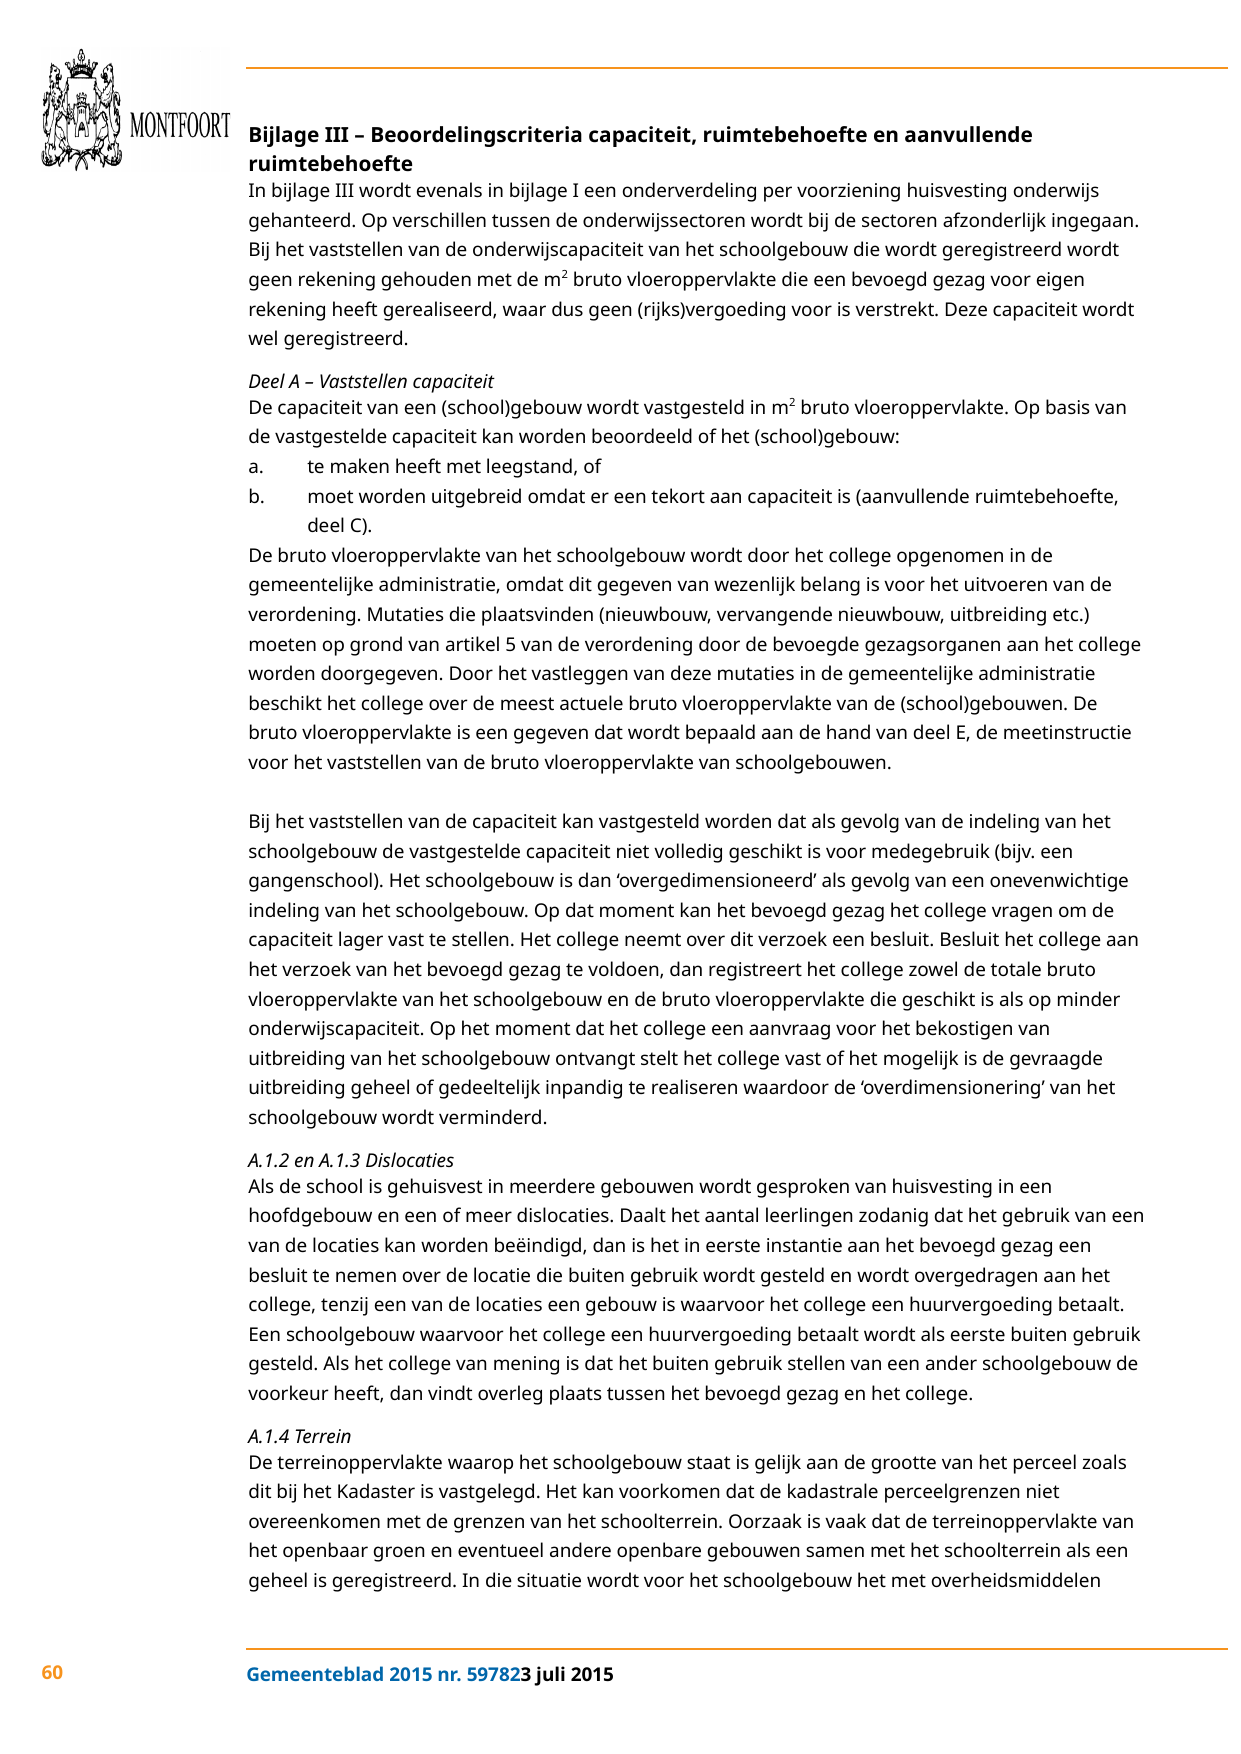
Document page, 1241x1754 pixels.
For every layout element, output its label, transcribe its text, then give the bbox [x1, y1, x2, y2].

text Bij het vaststellen van de onderwijscapaciteit van het schoolgebouw die wordt geregistreerd wordt geen rekening gehouden met de m2 bruto vloeroppervlakte die een bevoegd gezag voor eigen rekening heeft gerealiseerd, waar dus geen (rijks)vergoeding voor is verstrekt. Deze capaciteit wordt wel geregistreerd. [248, 237, 1152, 351]
text Bijlage III – Beoordelingscriteria capaciteit, ruimtebehoefte en aanvullende ruimtebehoefte [248, 121, 1152, 177]
text A.1.4 Terrein [248, 1423, 1152, 1449]
text De terreinoppervlakte waarop het schoolgebouw staat is gelijk aan de grootte van het perceel zoals dit bij het Kadaster is vastgelegd. Het kan voorkomen dat de kadastrale perceelgrenzen niet overeenkomen met de grenzen van het schoolterrein. Oorzaak is vaak dat de terreinoppervlakte van het openbaar groen en eventueel andere openbare gebouwen samen met het schoolterrein als een geheel is geregistreerd. In die situatie wordt voor het schoolgebouw het met overheidsmiddelen [248, 1449, 1152, 1593]
list moet worden uitgebreid omdat er een tekort aan capaciteit is (aanvullende ruimtebehoefte, deel C). [248, 483, 1152, 538]
text De bruto vloeroppervlakte van het schoolgebouw wordt door het college opgenomen in de gemeentelijke administratie, omdat dit gegeven van wezenlijk belang is voor het uitvoeren van de verordening. Mutaties die plaatsvinden (nieuwbouw, vervangende nieuwbouw, uitbreiding etc.) moeten op grond van artikel 5 van de verordening door de bevoegde gezagsorganen aan het college worden doorgegeven. Door het vastleggen van deze mutaties in de gemeentelijke administratie beschikt het college over de meest actuele bruto vloeroppervlakte van de (school)gebouwen. De bruto vloeroppervlakte is een gegeven dat wordt bepaald aan de hand van deel E, de meetinstructie voor het vaststellen van de bruto vloeroppervlakte van schoolgebouwen. [248, 542, 1152, 775]
text In bijlage III wordt evenals in bijlage I een onderverdeling per voorziening huisvesting onderwijs gehanteerd. Op verschillen tussen de onderwijssectoren wordt bij de sectoren afzonderlijk ingegaan. [248, 177, 1152, 233]
list te maken heeft met leegstand, of [248, 453, 1152, 479]
text A.1.2 en A.1.3 Dislocaties [248, 1147, 1152, 1173]
picture [41, 47, 231, 172]
text De capaciteit van een (school)gebouw wordt vastgesteld in m2 bruto vloeroppervlakte. Op basis van de vastgestelde capaciteit kan worden beoordeeld of het (school)gebouw: [248, 394, 1152, 449]
text Deel A – Vaststellen capaciteit [248, 368, 1152, 394]
text Bij het vaststellen van de capaciteit kan vastgesteld worden dat als gevolg van de indeling van het schoolgebouw de vastgestelde capaciteit niet volledig geschikt is voor medegebruik (bijv. een gangenschool). Het schoolgebouw is dan ‘overgedimensioneerd’ als gevolg van een onevenwichtige indeling van het schoolgebouw. Op dat moment kan het bevoegd gezag het college vragen om de capaciteit lager vast te stellen. Het college neemt over dit verzoek een besluit. Besluit het college aan het verzoek van het bevoegd gezag te voldoen, dan registreert het college zowel de totale bruto vloeroppervlakte van het schoolgebouw en de bruto vloeroppervlakte die geschikt is als op minder onderwijscapaciteit. Op het moment dat het college een aanvraag voor het bekostigen van uitbreiding van het schoolgebouw ontvangt stelt het college vast of het mogelijk is de gevraagde uitbreiding geheel of gedeeltelijk inpandig te realiseren waardoor de ‘overdimensionering’ van het schoolgebouw wordt verminderd. [248, 808, 1152, 1130]
text Als de school is gehuisvest in meerdere gebouwen wordt gesproken van huisvesting in een hoofdgebouw en een of meer dislocaties. Daalt het aantal leerlingen zodanig dat het gebruik van een van de locaties kan worden beëindigd, dan is het in eerste instantie aan het bevoegd gezag een besluit te nemen over de locatie die buiten gebruik wordt gesteld en wordt overgedragen aan het college, tenzij een van de locaties een gebouw is waarvoor het college een huurvergoeding betaalt. Een schoolgebouw waarvoor het college een huurvergoeding betaalt wordt als eerste buiten gebruik gesteld. Als het college van mening is dat het buiten gebruik stellen van een ander schoolgebouw de voorkeur heeft, dan vindt overleg plaats tussen het bevoegd gezag en het college. [248, 1173, 1152, 1406]
